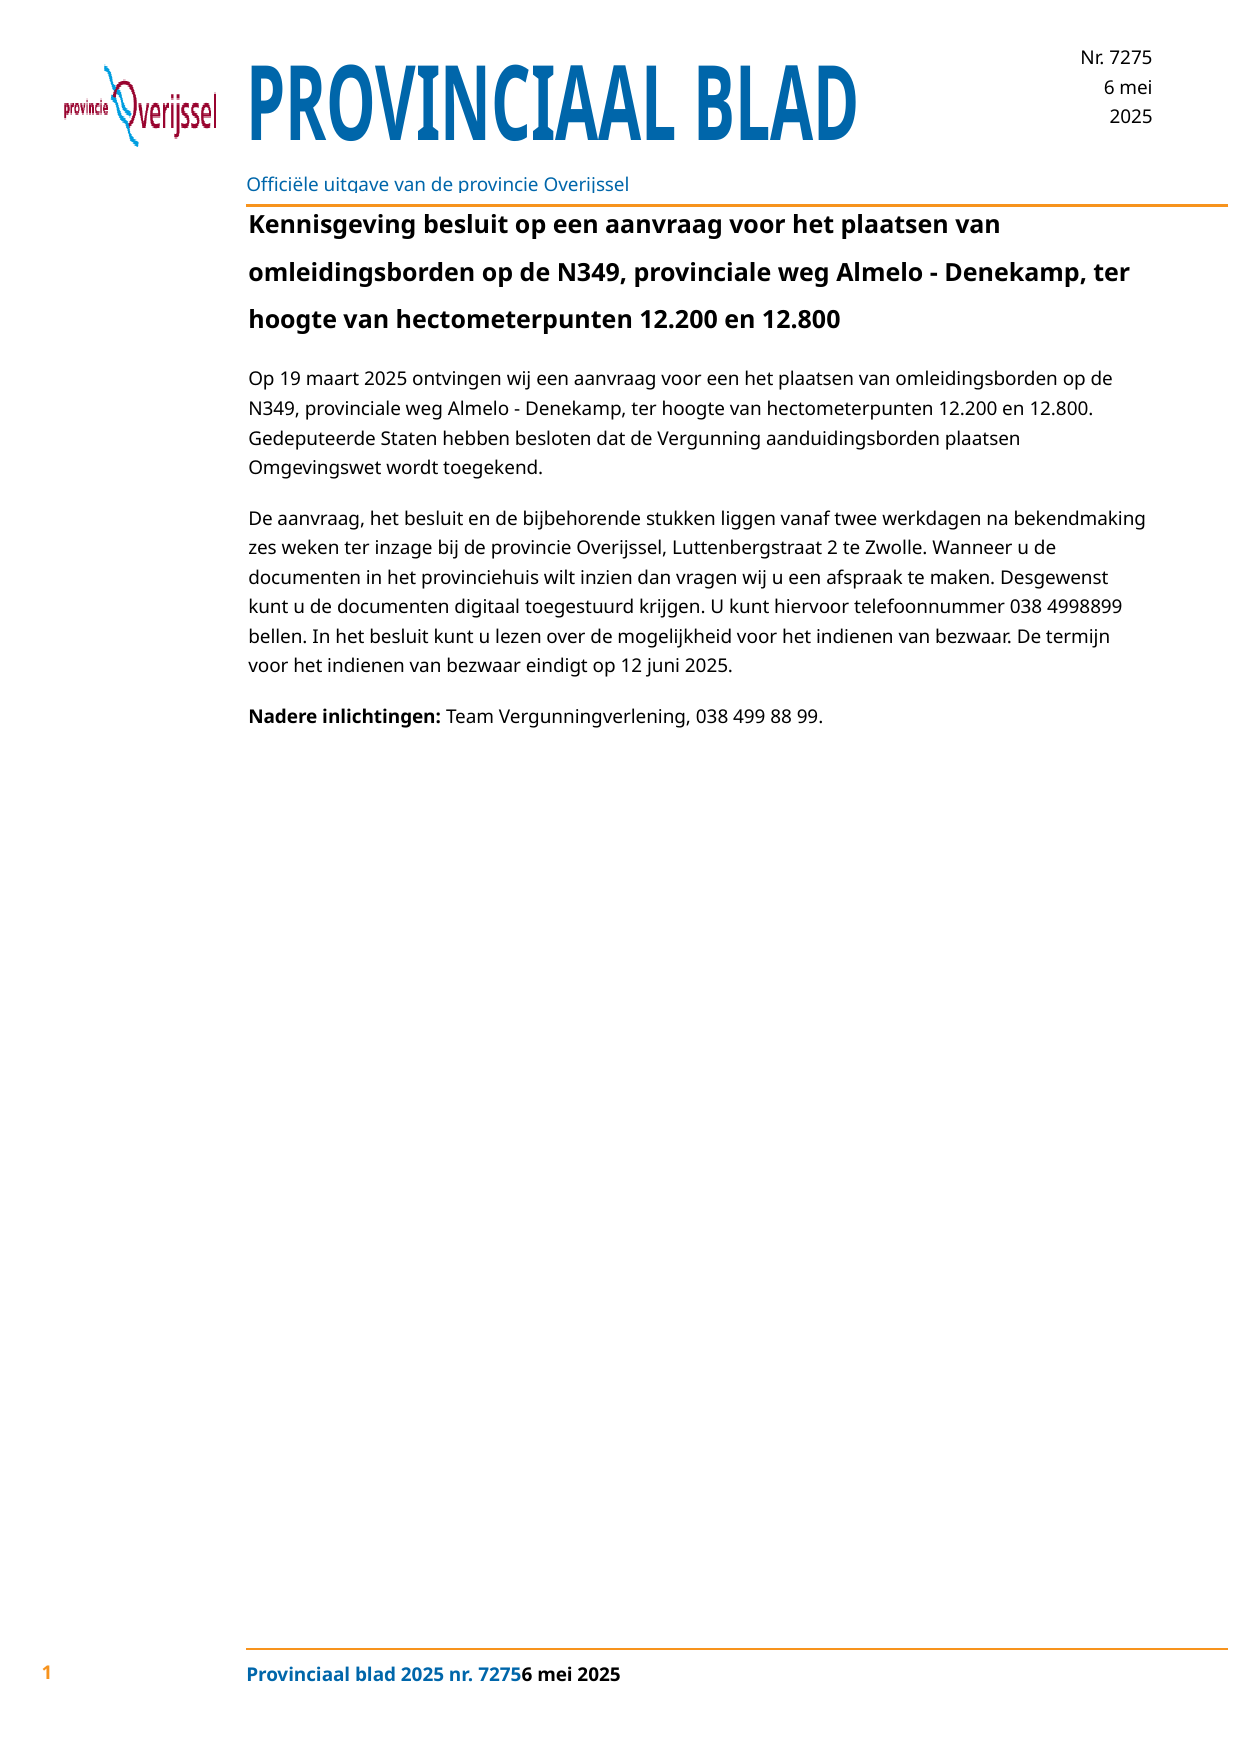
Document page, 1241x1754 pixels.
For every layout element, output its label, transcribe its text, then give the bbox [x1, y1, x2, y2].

text Kennisgeving besluit op een aanvraag voor het plaatsen van omleidingsborden op de N349, provinciale weg Almelo - Denekamp, ter hoogte van hectometerpunten 12.200 en 12.800 [248, 207, 1152, 336]
text De aanvraag, het besluit en de bijbehorende stukken liggen vanaf twee werkdagen na bekendmaking zes weken ter inzage bij de provincie Overijssel, Luttenbergstraat 2 te Zwolle. Wanneer u de documenten in het provinciehuis wilt inzien dan vragen wij u een afspraak te maken. Desgewenst kunt u de documenten digitaal toegestuurd krijgen. U kunt hiervoor telefoonnummer 038 4998899 bellen. In het besluit kunt u lezen over de mogelijkheid voor het indienen van bezwaar. De termijn voor het indienen van bezwaar eindigt op 12 juni 2025. [248, 505, 1152, 678]
picture [41, 47, 231, 172]
text Nadere inlichtingen: Team Vergunningverlening, 038 499 88 99. [248, 703, 1152, 729]
text Op 19 maart 2025 ontvingen wij een aanvraag voor een het plaatsen van omleidingsborden op de N349, provinciale weg Almelo - Denekamp, ter hoogte van hectometerpunten 12.200 en 12.800. Gedeputeerde Staten hebben besloten dat de Vergunning aanduidingsborden plaatsen Omgevingswet wordt toegekend. [248, 366, 1152, 480]
